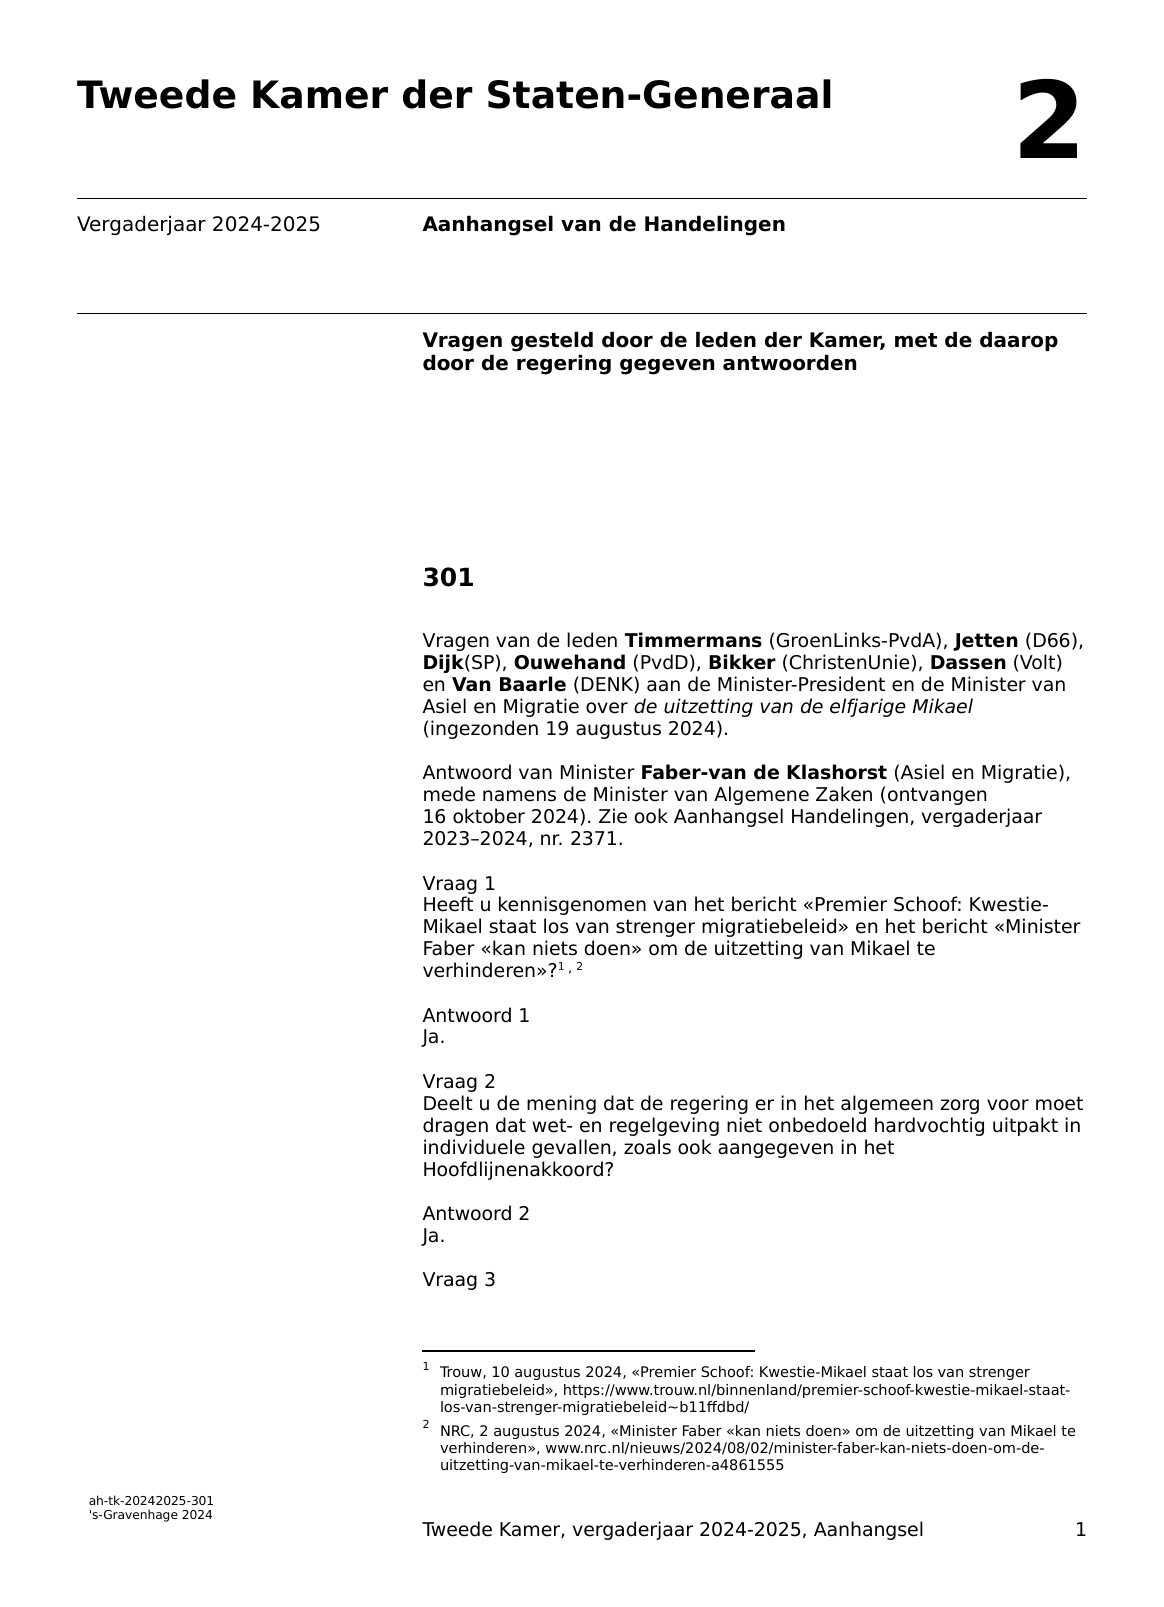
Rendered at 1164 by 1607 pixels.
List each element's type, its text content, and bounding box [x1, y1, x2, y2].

text 301 [422, 563, 1087, 592]
table_cell Aanhangsel van de Handelingen [422, 199, 1087, 313]
text Ja. [422, 1225, 1087, 1247]
text Antwoord 1 [422, 1004, 1087, 1026]
table_cell [77, 314, 422, 375]
table_cell Vergaderjaar 2024-2025 [77, 199, 422, 313]
text Vraag 3 [422, 1269, 1087, 1291]
text Vragen van de leden Timmermans (GroenLinks-PvdA), Jetten (D66), Dijk(SP), Ouwehand (PvdD), Bikker (ChristenUnie), Dassen (Volt) en Van Baarle (DENK) aan de Minister-President en de Minister van Asiel en Migratie over de uitzetting van de elfjarige Mikael (ingezonden 19 augustus 2024). [422, 630, 1087, 740]
text Antwoord van Minister Faber-van de Klashorst (Asiel en Migratie), mede namens de Minister van Algemene Zaken (ontvangen 16 oktober 2024). Zie ook Aanhangsel Handelingen, vergaderjaar 2023–2024, nr. 2371. [422, 762, 1087, 850]
text Ja. [422, 1026, 1087, 1048]
text NRC, 2 augustus 2024, «Minister Faber «kan niets doen» om de uitzetting van Mikael te verhinderen», www.nrc.nl/nieuws/2024/08/02/minister-faber-kan-niets-doen-om-de-uitzetting-van-mikael-te-verhinderen-a4861555 [422, 1418, 1087, 1474]
text Vraag 1 [422, 872, 1087, 894]
table_header Tweede Kamer der Staten-Generaal [77, 59, 886, 198]
text Trouw, 10 augustus 2024, «Premier Schoof: Kwestie-Mikael staat los van strenger migratiebeleid», https://www.trouw.nl/binnenland/premier-schoof-kwestie-mikael-staat-los-van-strenger-migratiebeleid~b11ffdbd/ [422, 1360, 1087, 1416]
text 's-Gravenhage 2024 [88, 1508, 323, 1522]
table_header 2 [886, 59, 1087, 198]
text ah-tk-20242025-301 [88, 1494, 323, 1508]
text Deelt u de mening dat de regering er in het algemeen zorg voor moet dragen dat wet- en regelgeving niet onbedoeld hardvochtig uitpakt in individuele gevallen, zoals ook aangegeven in het Hoofdlijnenakkoord? [422, 1093, 1087, 1181]
text Heeft u kennisgenomen van het bericht «Premier Schoof: Kwestie-Mikael staat los van strenger migratiebeleid» en het bericht «Minister Faber «kan niets doen» om de uitzetting van Mikael te verhinderen»?, [422, 894, 1087, 982]
table_cell Vragen gesteld door de leden der Kamer, met de daarop door de regering gegeven antwoorden [422, 314, 1087, 375]
text Antwoord 2 [422, 1203, 1087, 1225]
text Vraag 2 [422, 1071, 1087, 1093]
